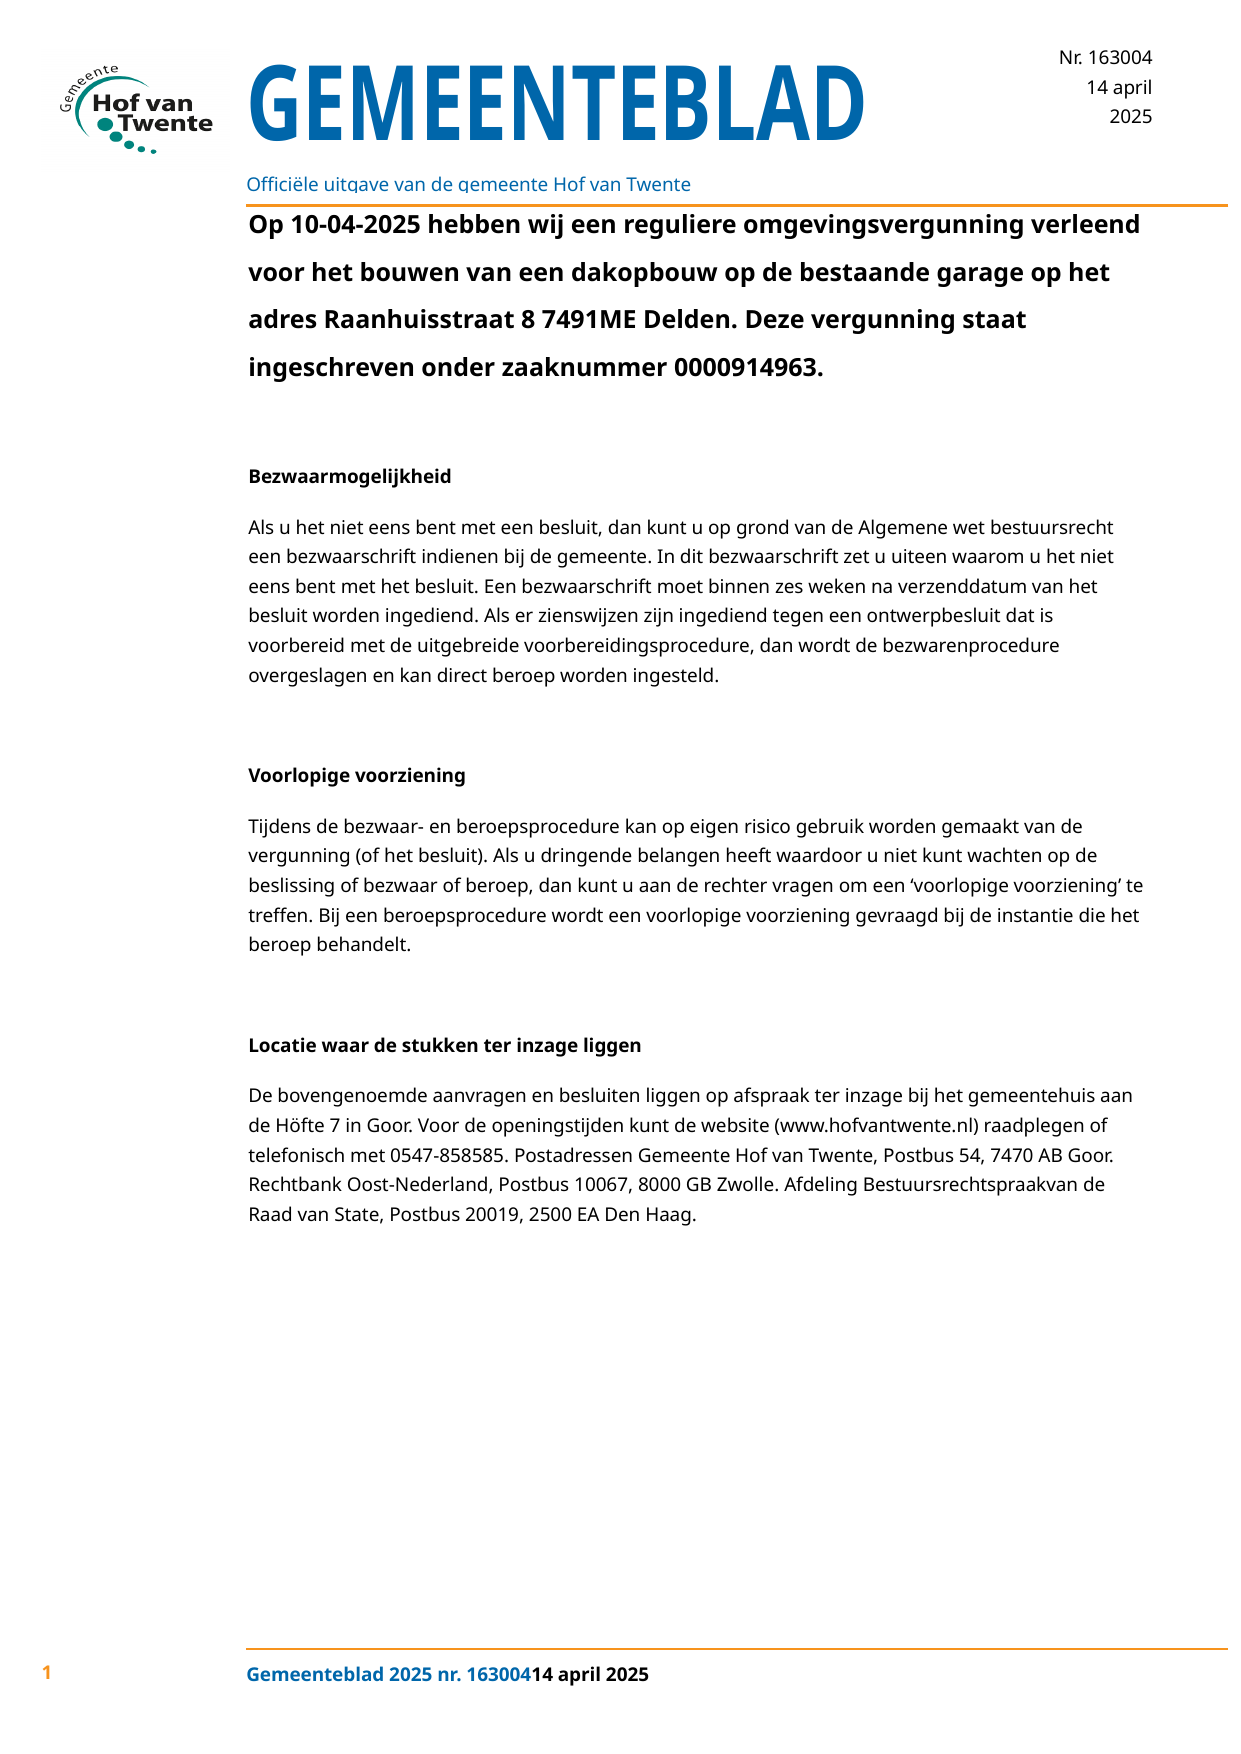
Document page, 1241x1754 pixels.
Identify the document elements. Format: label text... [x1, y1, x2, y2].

text Tijdens de bezwaar- en beroepsprocedure kan op eigen risico gebruik worden gemaakt van de vergunning (of het besluit). Als u dringende belangen heeft waardoor u niet kunt wachten op de beslissing of bezwaar of beroep, dan kunt u aan de rechter vragen om een ‘voorlopige voorziening’ te treffen. Bij een beroepsprocedure wordt een voorlopige voorziening gevraagd bij de instantie die het beroep behandelt. [248, 813, 1152, 957]
text Op 10-04-2025 hebben wij een reguliere omgevingsvergunning verleend voor het bouwen van een dakopbouw op de bestaande garage op het adres Raanhuisstraat 8 7491ME Delden. Deze vergunning staat ingeschreven onder zaaknummer 0000914963. [248, 207, 1152, 384]
picture [41, 47, 231, 172]
text Als u het niet eens bent met een besluit, dan kunt u op grond van de Algemene wet bestuursrecht een bezwaarschrift indienen bij de gemeente. In dit bezwaarschrift zet u uiteen waarom u het niet eens bent met het besluit. Een bezwaarschrift moet binnen zes weken na verzenddatum van het besluit worden ingediend. Als er zienswijzen zijn ingediend tegen een ontwerpbesluit dat is voorbereid met de uitgebreide voorbereidingsprocedure, dan wordt de bezwarenprocedure overgeslagen en kan direct beroep worden ingesteld. [248, 514, 1152, 688]
text Bezwaarmogelijkheid [248, 463, 1152, 489]
text Voorlopige voorziening [248, 763, 1152, 788]
text Locatie waar de stukken ter inzage liggen [248, 1032, 1152, 1058]
text De bovengenoemde aanvragen en besluiten liggen op afspraak ter inzage bij het gemeentehuis aan de Höfte 7 in Goor. Voor de openingstijden kunt de website (www.hofvantwente.nl) raadplegen of telefonisch met 0547-858585. Postadressen Gemeente Hof van Twente, Postbus 54, 7470 AB Goor. Rechtbank Oost-Nederland, Postbus 10067, 8000 GB Zwolle. Afdeling Bestuursrechtspraakvan de Raad van State, Postbus 20019, 2500 EA Den Haag. [248, 1083, 1152, 1227]
